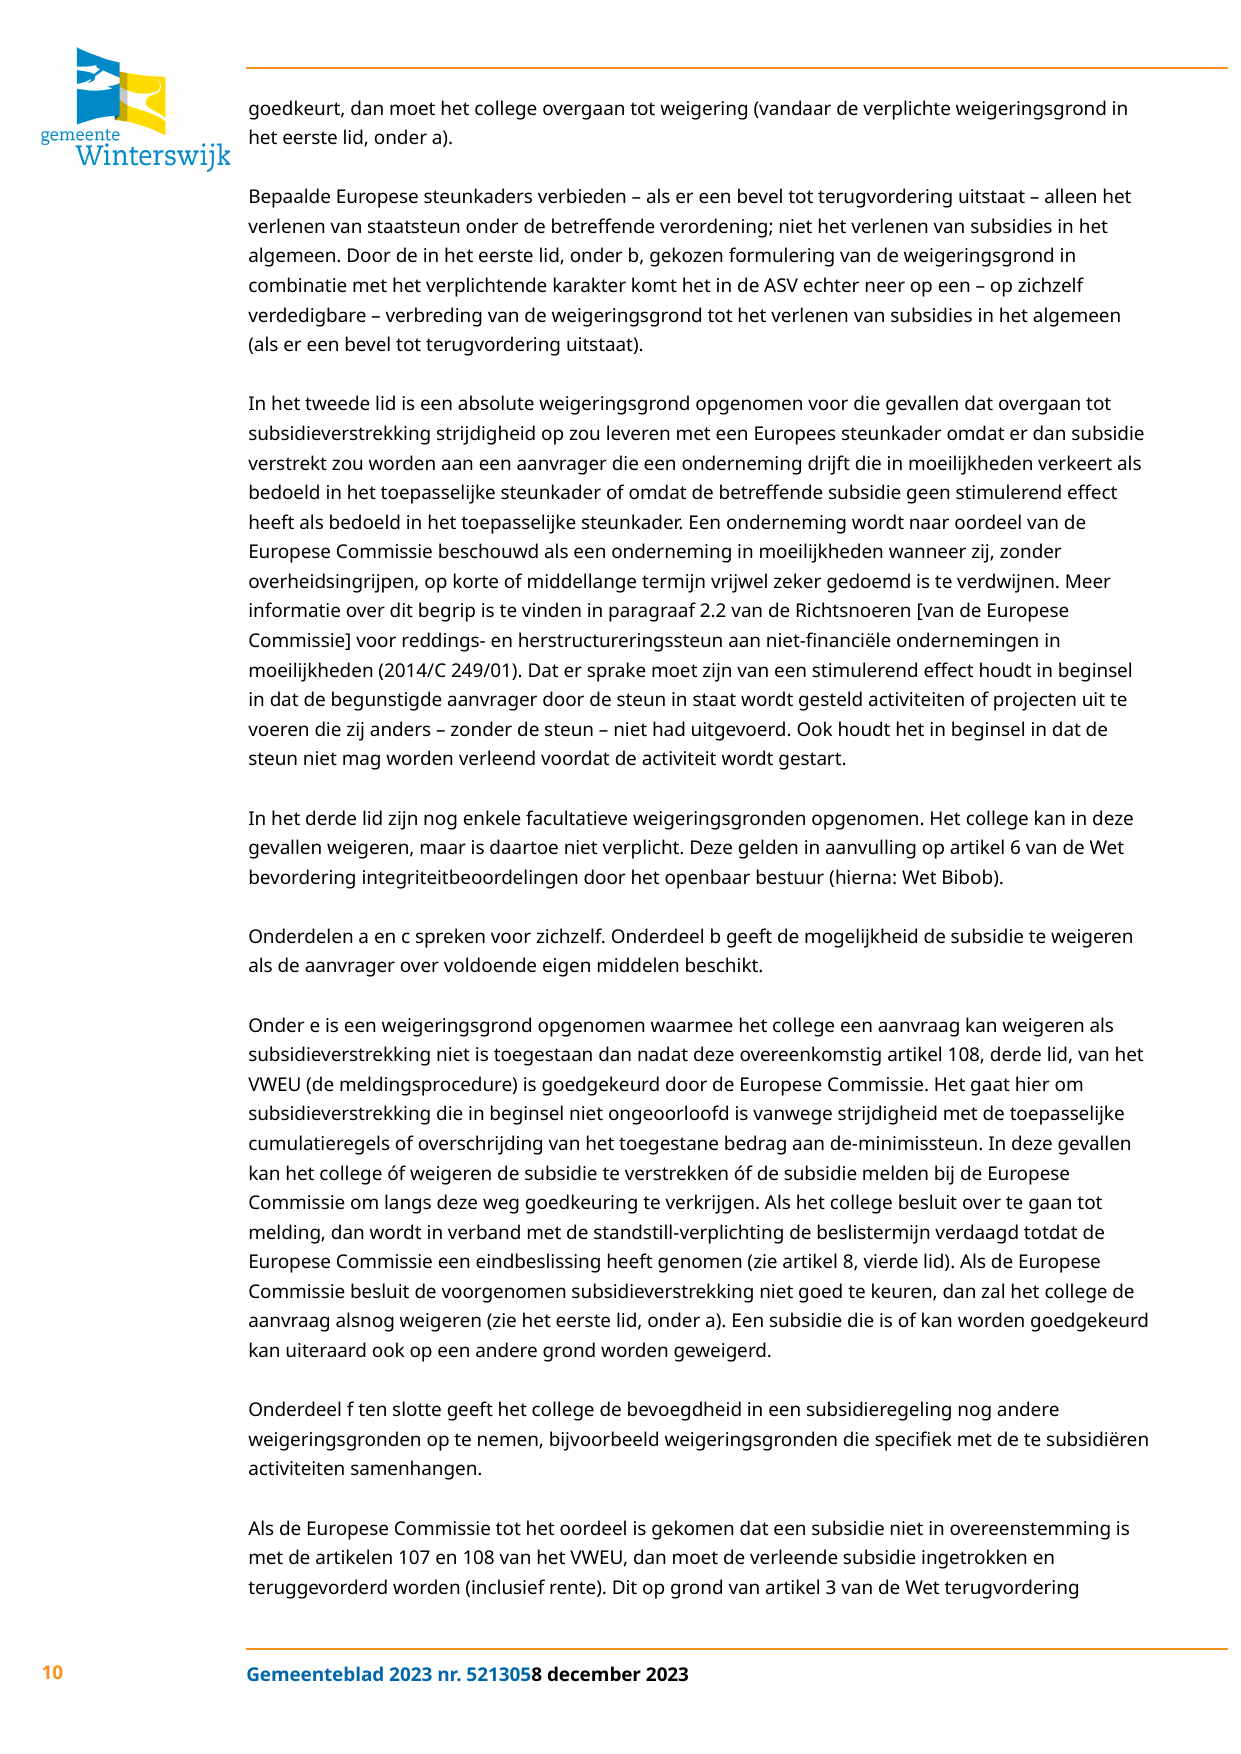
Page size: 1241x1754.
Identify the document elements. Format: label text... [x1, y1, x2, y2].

text In het tweede lid is een absolute weigeringsgrond opgenomen voor die gevallen dat overgaan tot subsidieverstrekking strijdigheid op zou leveren met een Europees steunkader omdat er dan subsidie verstrekt zou worden aan een aanvrager die een onderneming drijft die in moeilijkheden verkeert als bedoeld in het toepasselijke steunkader of omdat de betreffende subsidie geen stimulerend effect heeft als bedoeld in het toepasselijke steunkader. Een onderneming wordt naar oordeel van de Europese Commissie beschouwd als een onderneming in moeilijkheden wanneer zij, zonder overheidsingrijpen, op korte of middellange termijn vrijwel zeker gedoemd is te verdwijnen. Meer informatie over dit begrip is te vinden in paragraaf 2.2 van de Richtsnoeren [van de Europese Commissie] voor reddings- en herstructureringssteun aan niet-financiële ondernemingen in moeilijkheden (2014/C 249/01). Dat er sprake moet zijn van een stimulerend effect houdt in beginsel in dat de begunstigde aanvrager door de steun in staat wordt gesteld activiteiten of projecten uit te voeren die zij anders – zonder de steun – niet had uitgevoerd. Ook houdt het in beginsel in dat de steun niet mag worden verleend voordat de activiteit wordt gestart. [248, 391, 1152, 771]
text Onder e is een weigeringsgrond opgenomen waarmee het college een aanvraag kan weigeren als subsidieverstrekking niet is toegestaan dan nadat deze overeenkomstig artikel 108, derde lid, van het VWEU (de meldingsprocedure) is goedgekeurd door de Europese Commissie. Het gaat hier om subsidieverstrekking die in beginsel niet ongeoorloofd is vanwege strijdigheid met de toepasselijke cumulatieregels of overschrijding van het toegestane bedrag aan de-minimissteun. In deze gevallen kan het college óf weigeren de subsidie te verstrekken óf de subsidie melden bij de Europese Commissie om langs deze weg goedkeuring te verkrijgen. Als het college besluit over te gaan tot melding, dan wordt in verband met de standstill-verplichting de beslistermijn verdaagd totdat de Europese Commissie een eindbeslissing heeft genomen (zie artikel 8, vierde lid). Als de Europese Commissie besluit de voorgenomen subsidieverstrekking niet goed te keuren, dan zal het college de aanvraag alsnog weigeren (zie het eerste lid, onder a). Een subsidie die is of kan worden goedgekeurd kan uiteraard ook op een andere grond worden geweigerd. [248, 1012, 1152, 1363]
text In het derde lid zijn nog enkele facultatieve weigeringsgronden opgenomen. Het college kan in deze gevallen weigeren, maar is daartoe niet verplicht. Deze gelden in aanvulling op artikel 6 van de Wet bevordering integriteitbeoordelingen door het openbaar bestuur (hierna: Wet Bibob). [248, 805, 1152, 890]
picture [225, 153, 231, 162]
picture [41, 47, 231, 172]
text Onderdelen a en c spreken voor zichzelf. Onderdeel b geeft de mogelijkheid de subsidie te weigeren als de aanvrager over voldoende eigen middelen beschikt. [248, 923, 1152, 978]
text Bepaalde Europese steunkaders verbieden – als er een bevel tot terugvordering uitstaat – alleen het verlenen van staatsteun onder de betreffende verordening; niet het verlenen van subsidies in het algemeen. Door de in het eerste lid, onder b, gekozen formulering van de weigeringsgrond in combinatie met het verplichtende karakter komt het in de ASV echter neer op een – op zichzelf verdedigbare – verbreding van de weigeringsgrond tot het verlenen van subsidies in het algemeen (als er een bevel tot terugvordering uitstaat). [248, 183, 1152, 357]
text goedkeurt, dan moet het college overgaan tot weigering (vandaar de verplichte weigeringsgrond in het eerste lid, onder a). [248, 95, 1152, 150]
text Onderdeel f ten slotte geeft het college de bevoegdheid in een subsidieregeling nog andere weigeringsgronden op te nemen, bijvoorbeeld weigeringsgronden die specifiek met de te subsidiëren activiteiten samenhangen. [248, 1396, 1152, 1481]
text Als de Europese Commissie tot het oordeel is gekomen dat een subsidie niet in overeenstemming is met de artikelen 107 en 108 van het VWEU, dan moet de verleende subsidie ingetrokken en teruggevorderd worden (inclusief rente). Dit op grond van artikel 3 van de Wet terugvordering [248, 1515, 1152, 1600]
